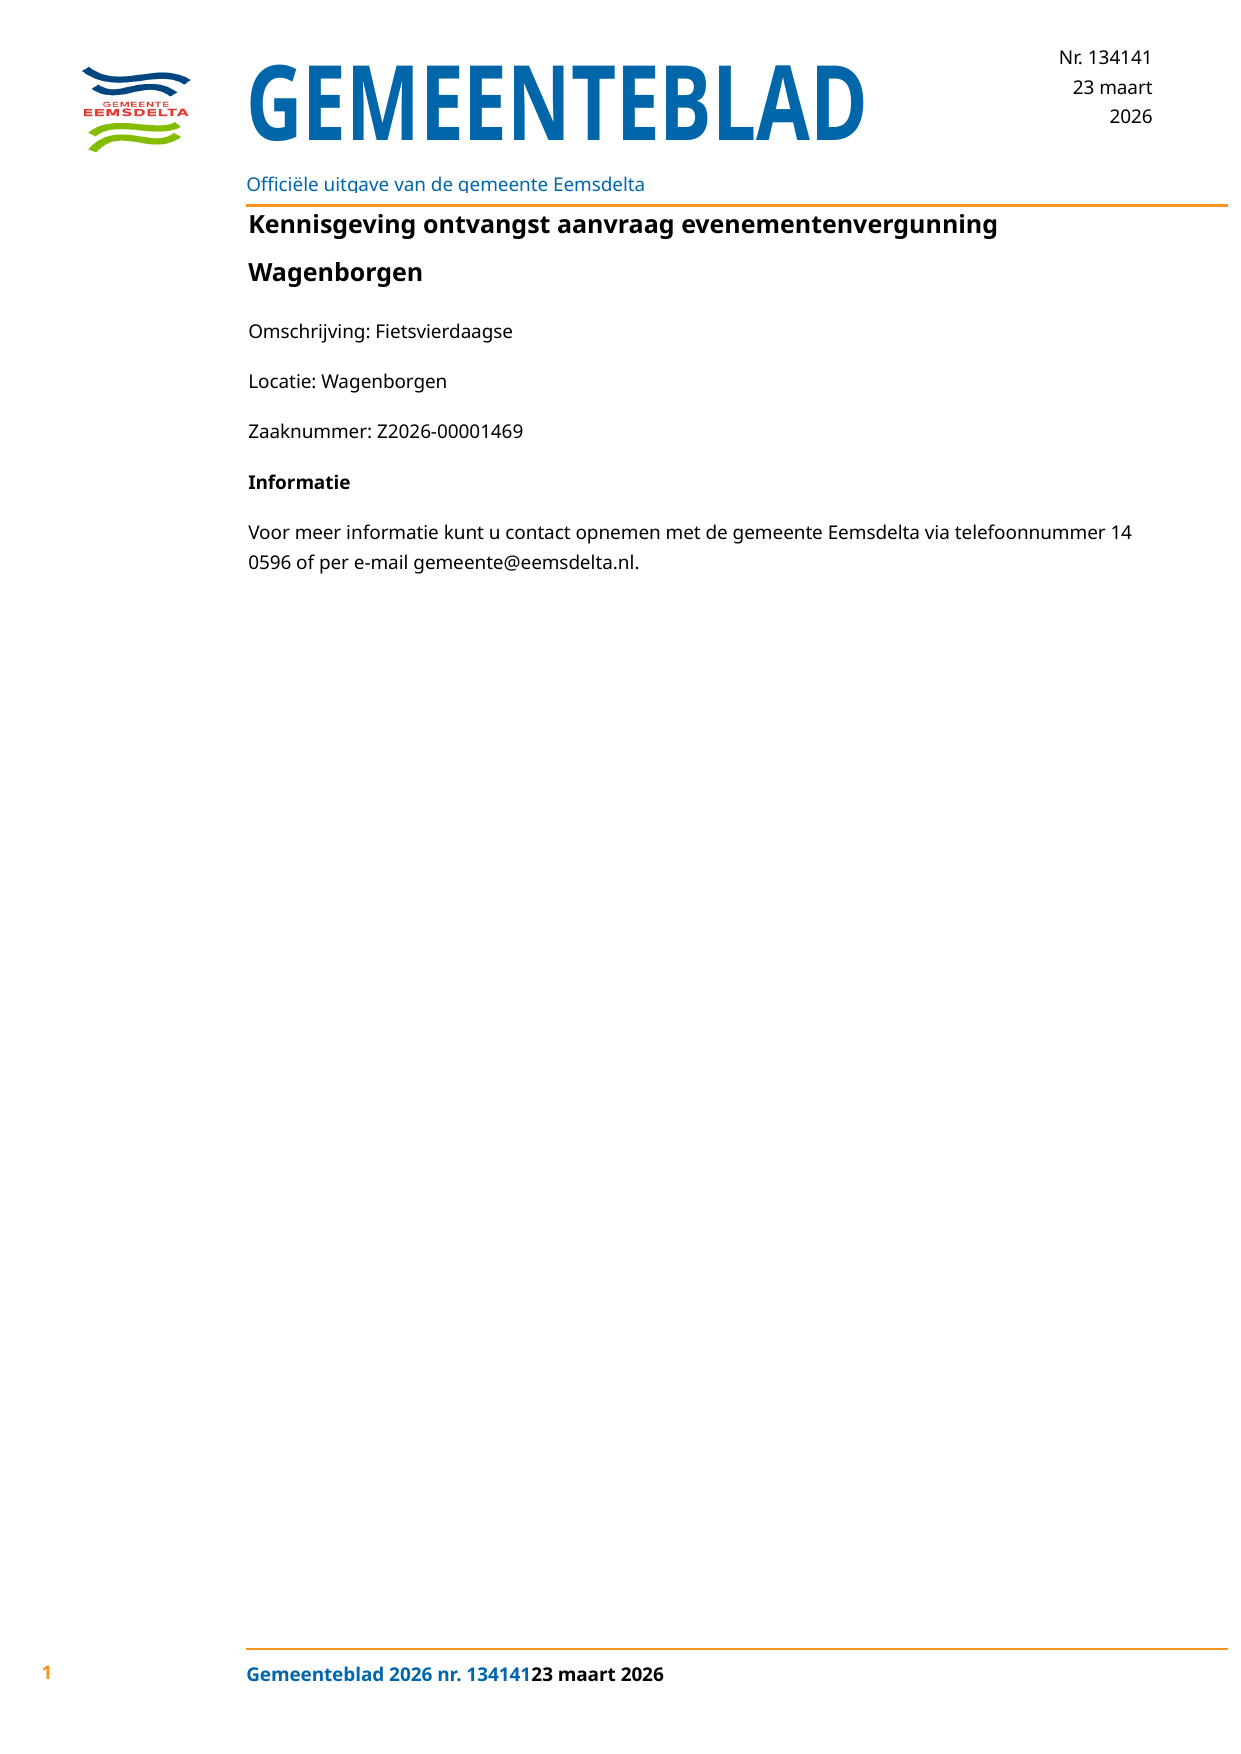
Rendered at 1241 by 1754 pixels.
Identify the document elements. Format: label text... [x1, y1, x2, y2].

text Zaaknummer: Z2026-00001469 [248, 419, 1152, 444]
picture [41, 47, 231, 172]
text Omschrijving: Fietsvierdaagse [248, 318, 1152, 344]
text Voor meer informatie kunt u contact opnemen met de gemeente Eemsdelta via telefoonnummer 14 0596 of per e-mail gemeente@eemsdelta.nl. [248, 519, 1152, 575]
text Informatie [248, 469, 1152, 495]
text Locatie: Wagenborgen [248, 368, 1152, 394]
text Kennisgeving ontvangst aanvraag evenementenvergunning Wagenborgen [248, 207, 1152, 288]
